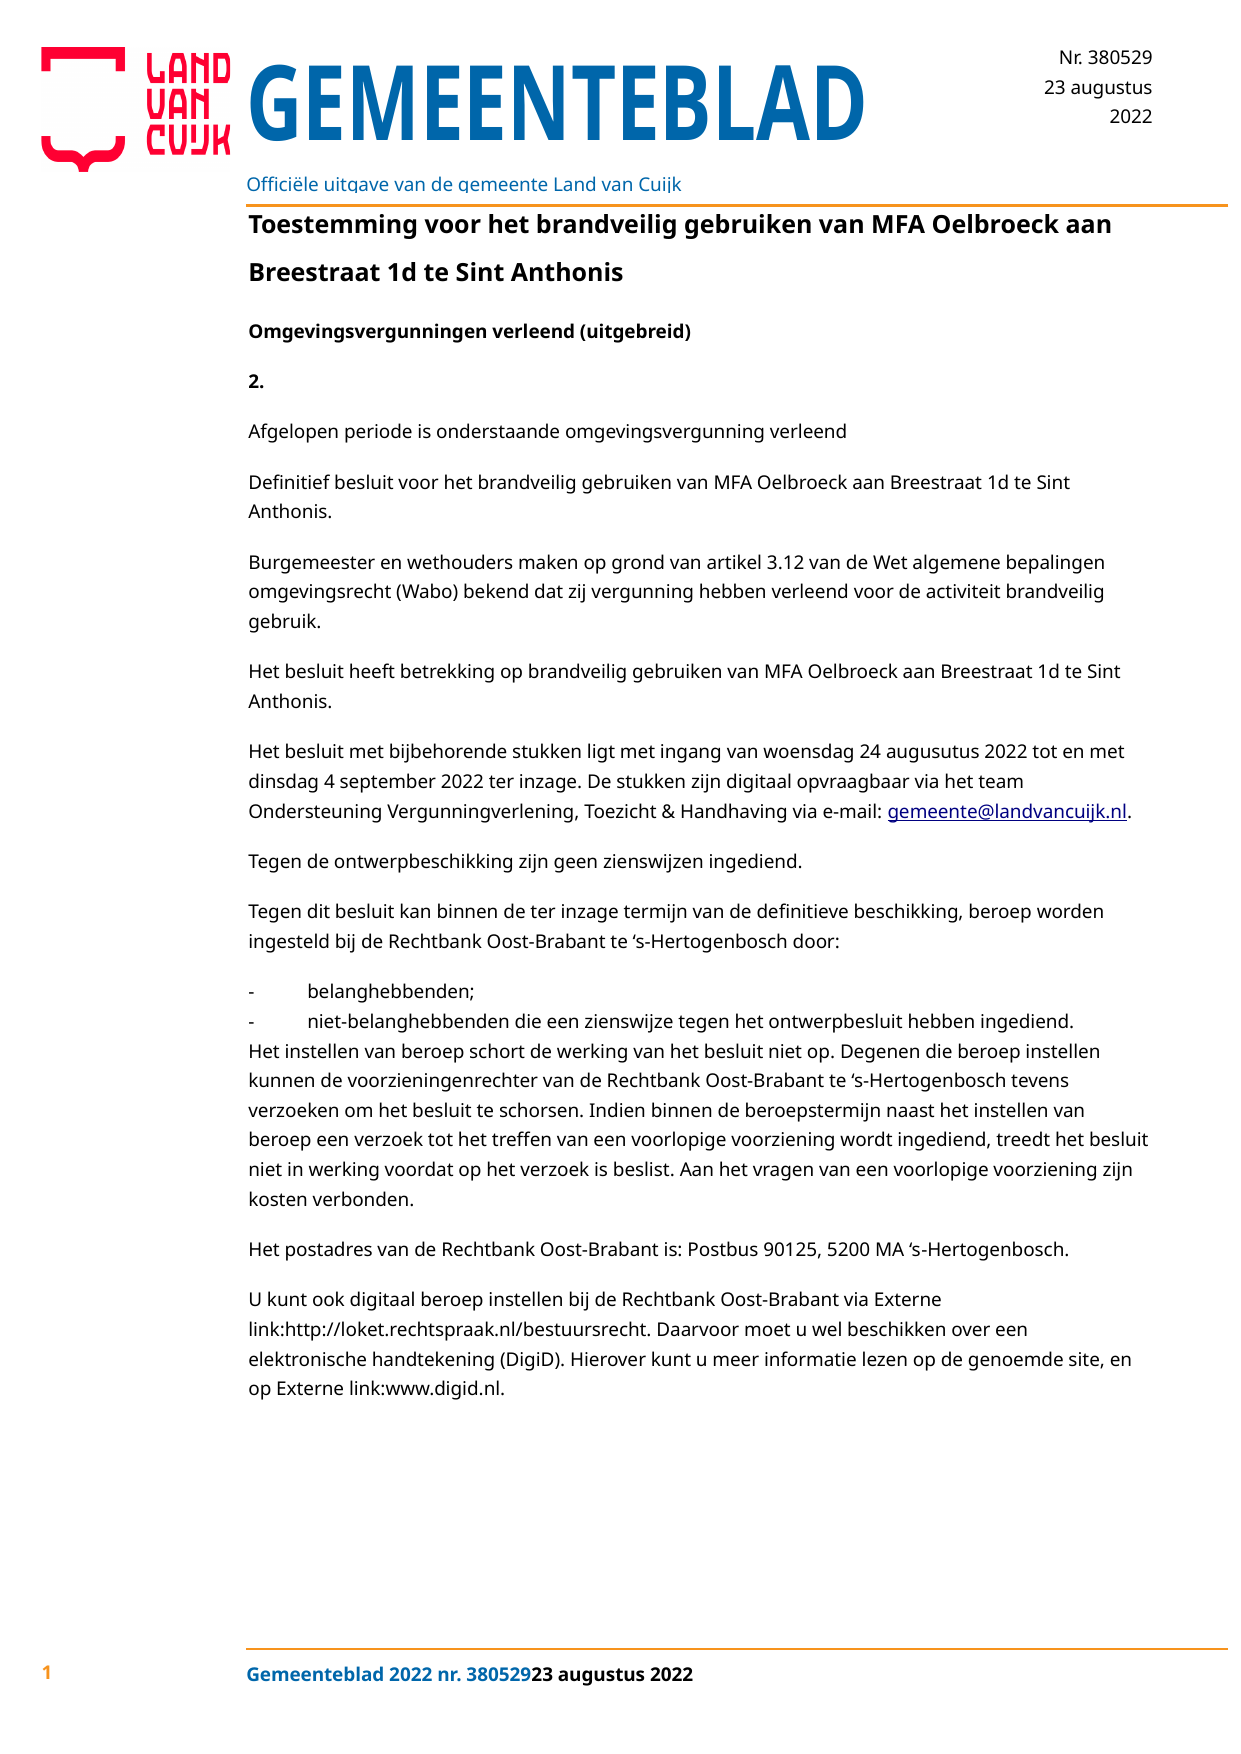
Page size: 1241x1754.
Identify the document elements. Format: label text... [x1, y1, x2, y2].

text Definitief besluit voor het brandveilig gebruiken van MFA Oelbroeck aan Breestraat 1d te Sint Anthonis. [248, 469, 1152, 524]
text Het postadres van de Rechtbank Oost-Brabant is: Postbus 90125, 5200 MA ‘s‑Hertogenbosch. [248, 1236, 1152, 1262]
text Afgelopen periode is onderstaande omgevingsvergunning verleend [248, 419, 1152, 444]
list belanghebbenden; [248, 979, 1152, 1004]
text Tegen de ontwerpbeschikking zijn geen zienswijzen ingediend. [248, 848, 1152, 874]
text U kunt ook digitaal beroep instellen bij de Rechtbank Oost-Brabant via Externe link:http://loket.rechtspraak.nl/bestuursrecht. Daarvoor moet u wel beschikken over een elektronische handtekening (DigiD). Hierover kunt u meer informatie lezen op de genoemde site, en op Externe link:www.digid.nl. [248, 1287, 1152, 1401]
text Het instellen van beroep schort de werking van het besluit niet op. Degenen die beroep instellen kunnen de voorzieningenrechter van de Rechtbank Oost-Brabant te ‘s-Hertogenbosch tevens verzoeken om het besluit te schorsen. Indien binnen de beroepstermijn naast het instellen van beroep een verzoek tot het treffen van een voorlopige voorziening wordt ingediend, treedt het besluit niet in werking voordat op het verzoek is beslist. Aan het vragen van een voorlopige voorziening zijn kosten verbonden. [248, 1038, 1152, 1212]
text 2. [248, 368, 1152, 394]
text Toestemming voor het brandveilig gebruiken van MFA Oelbroeck aan Breestraat 1d te Sint Anthonis [248, 207, 1152, 288]
picture [41, 47, 231, 172]
text Het besluit met bijbehorende stukken ligt met ingang van woensdag 24 augusutus 2022 tot en met dinsdag 4 september 2022 ter inzage. De stukken zijn digitaal opvraagbaar via het team Ondersteuning Vergunningverlening, Toezicht & Handhaving via e-mail: gemeente@landvancuijk.nl. [248, 739, 1152, 824]
text Burgemeester en wethouders maken op grond van artikel 3.12 van de Wet algemene bepalingen omgevingsrecht (Wabo) bekend dat zij vergunning hebben verleend voor de activiteit brandveilig gebruik. [248, 549, 1152, 634]
text Tegen dit besluit kan binnen de ter inzage termijn van de definitieve beschikking, beroep worden ingesteld bij de Rechtbank Oost-Brabant te ‘s-Hertogenbosch door: [248, 899, 1152, 954]
text Het besluit heeft betrekking op brandveilig gebruiken van MFA Oelbroeck aan Breestraat 1d te Sint Anthonis. [248, 659, 1152, 714]
text Omgevingsvergunningen verleend (uitgebreid) [248, 318, 1152, 344]
list niet-belanghebbenden die een zienswijze tegen het ontwerpbesluit hebben ingediend. [248, 1008, 1152, 1034]
